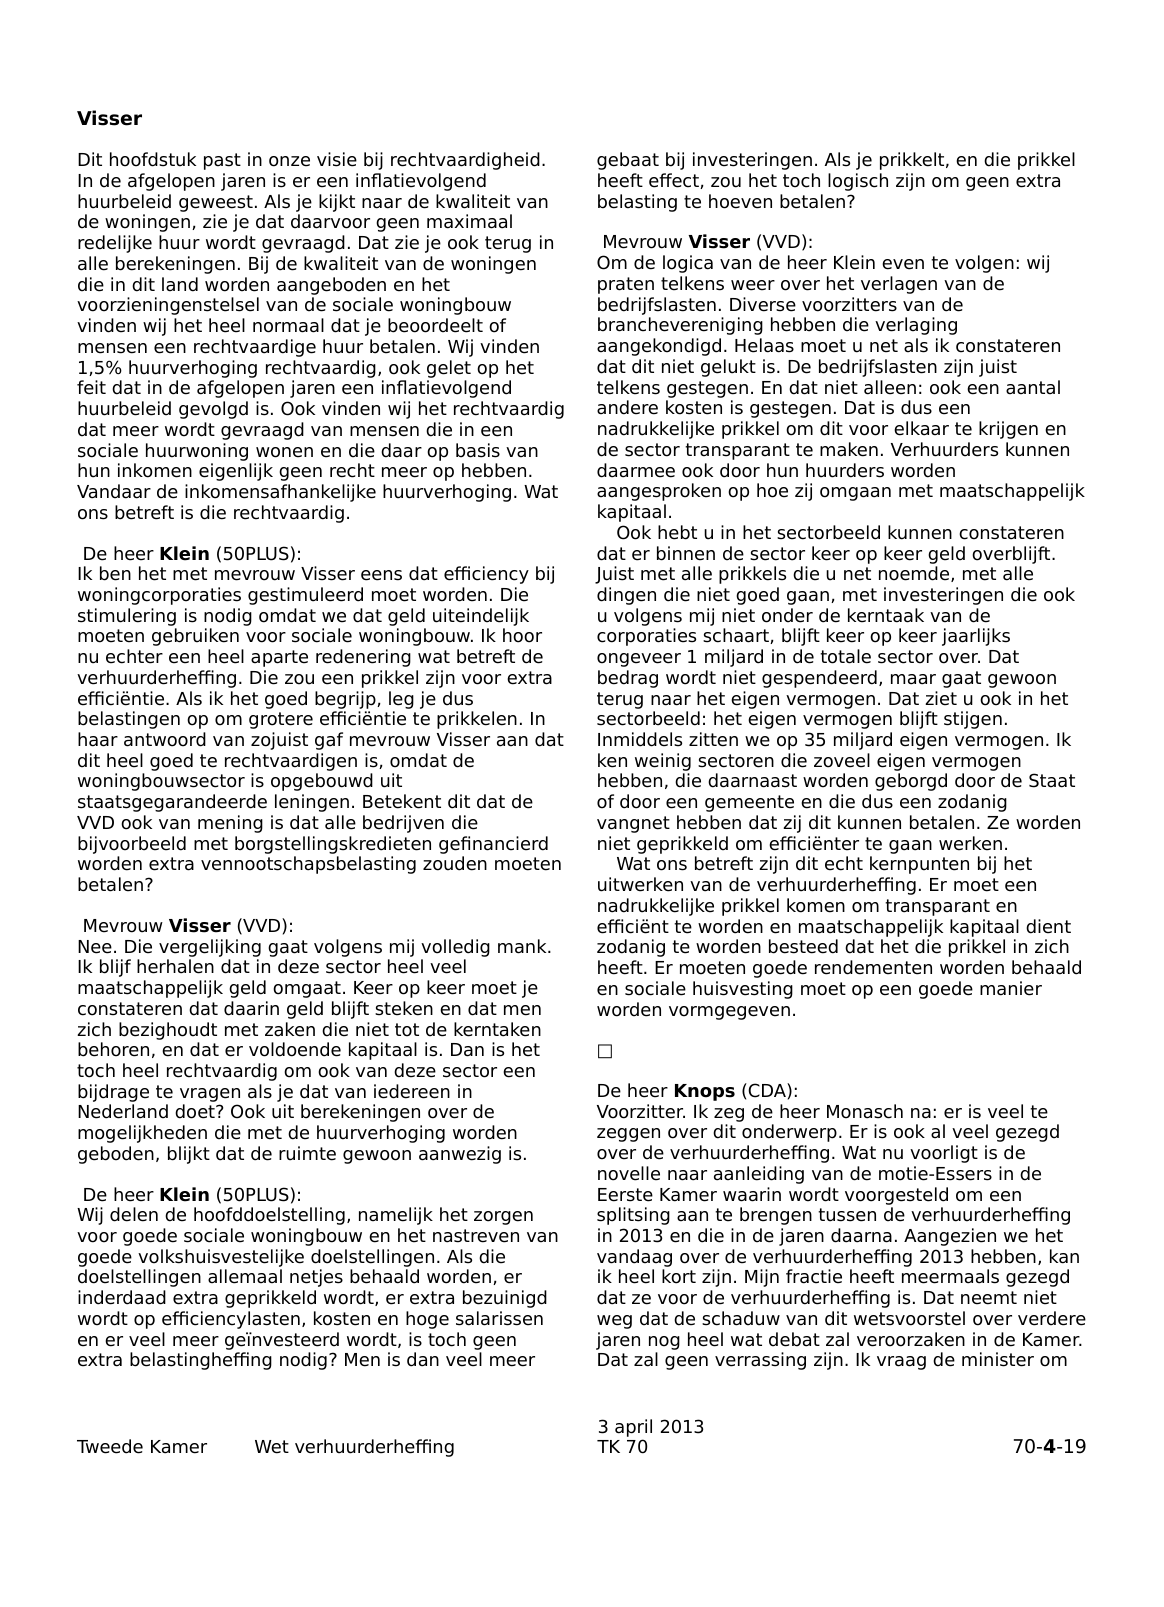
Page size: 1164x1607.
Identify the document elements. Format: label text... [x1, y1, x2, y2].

text De heer Klein (50PLUS): [77, 543, 567, 564]
text Ook hebt u in het sectorbeeld kunnen constateren dat er binnen de sector keer op keer geld overblijft. Juist met alle prikkels die u net noemde, met alle dingen die niet goed gaan, met investeringen die ook u volgens mij niet onder de kerntaak van de corporaties schaart, blijft keer op keer jaarlijks ongeveer 1 miljard in de totale sector over. Dat bedrag wordt niet gespendeerd, maar gaat gewoon terug naar het eigen vermogen. Dat ziet u ook in het sectorbeeld: het eigen vermogen blijft stijgen. Inmiddels zitten we op 35 miljard eigen vermogen. Ik ken weinig sectoren die zoveel eigen vermogen hebben, die daarnaast worden geborgd door de Staat of door een gemeente en die dus een zodanig vangnet hebben dat zij dit kunnen betalen. Ze worden niet geprikkeld om efficiënter te gaan werken. [596, 523, 1087, 854]
text gebaat bij investeringen. Als je prikkelt, en die prikkel heeft effect, zou het toch logisch zijn om geen extra belasting te hoeven betalen? [596, 150, 1087, 212]
text Wat ons betreft zijn dit echt kernpunten bij het uitwerken van de verhuurderheffing. Er moet een nadrukkelijke prikkel komen om transparant en efficiënt te worden en maatschappelijk kapitaal dient zodanig te worden besteed dat het die prikkel in zich heeft. Er moeten goede rendementen worden behaald en sociale huisvesting moet op een goede manier worden vormgegeven. [596, 854, 1087, 1020]
text Ik ben het met mevrouw Visser eens dat efficiency bij woningcorporaties gestimuleerd moet worden. Die stimulering is nodig omdat we dat geld uiteindelijk moeten gebruiken voor sociale woningbouw. Ik hoor nu echter een heel aparte redenering wat betreft de verhuurderheffing. Die zou een prikkel zijn voor extra efficiëntie. Als ik het goed begrijp, leg je dus belastingen op om grotere efficiëntie te prikkelen. In haar antwoord van zojuist gaf mevrouw Visser aan dat dit heel goed te rechtvaardigen is, omdat de woningbouwsector is opgebouwd uit staatsgegarandeerde leningen. Betekent dit dat de VVD ook van mening is dat alle bedrijven die bijvoorbeeld met borgstellingskredieten gefinancierd worden extra vennootschapsbelasting zouden moeten betalen? [77, 564, 567, 896]
text Om de logica van de heer Klein even te volgen: wij praten telkens weer over het verlagen van de bedrijfslasten. Diverse voorzitters van de branchevereniging hebben die verlaging aangekondigd. Helaas moet u net als ik constateren dat dit niet gelukt is. De bedrijfslasten zijn juist telkens gestegen. En dat niet alleen: ook een aantal andere kosten is gestegen. Dat is dus een nadrukkelijke prikkel om dit voor elkaar te krijgen en de sector transparant te maken. Verhuurders kunnen daarmee ook door hun huurders worden aangesproken op hoe zij omgaan met maatschappelijk kapitaal. [596, 253, 1087, 523]
text □ [596, 1040, 1087, 1061]
text Nee. Die vergelijking gaat volgens mij volledig mank. Ik blijf herhalen dat in deze sector heel veel maatschappelijk geld omgaat. Keer op keer moet je constateren dat daarin geld blijft steken en dat men zich bezighoudt met zaken die niet tot de kerntaken behoren, en dat er voldoende kapitaal is. Dan is het toch heel rechtvaardig om ook van deze sector een bijdrage te vragen als je dat van iedereen in Nederland doet? Ook uit berekeningen over de mogelijkheden die met de huurverhoging worden geboden, blijkt dat de ruimte gewoon aanwezig is. [77, 936, 567, 1164]
text Mevrouw Visser (VVD): [77, 916, 567, 936]
text Voorzitter. Ik zeg de heer Monasch na: er is veel te zeggen over dit onderwerp. Er is ook al veel gezegd over de verhuurderheffing. Wat nu voorligt is de novelle naar aanleiding van de motie-Essers in de Eerste Kamer waarin wordt voorgesteld om een splitsing aan te brengen tussen de verhuurderheffing in 2013 en die in de jaren daarna. Aangezien we het vandaag over de verhuurderheffing 2013 hebben, kan ik heel kort zijn. Mijn fractie heeft meermaals gezegd dat ze voor de verhuurderheffing is. Dat neemt niet weg dat de schaduw van dit wetsvoorstel over verdere jaren nog heel wat debat zal veroorzaken in de Kamer. Dat zal geen verrassing zijn. Ik vraag de minister om [596, 1102, 1087, 1371]
text Wij delen de hoofddoelstelling, namelijk het zorgen voor goede sociale woningbouw en het nastreven van goede volkshuisvestelijke doelstellingen. Als die doelstellingen allemaal netjes behaald worden, er inderdaad extra geprikkeld wordt, er extra bezuinigd wordt op efficiencylasten, kosten en hoge salarissen en er veel meer geïnvesteerd wordt, is toch geen extra belastingheffing nodig? Men is dan veel meer [77, 1205, 567, 1371]
text De heer Knops (CDA): [596, 1081, 1087, 1102]
text Mevrouw Visser (VVD): [596, 232, 1087, 253]
text De heer Klein (50PLUS): [77, 1184, 567, 1205]
text Dit hoofdstuk past in onze visie bij rechtvaardigheid. In de afgelopen jaren is er een inflatievolgend huurbeleid geweest. Als je kijkt naar de kwaliteit van de woningen, zie je dat daarvoor geen maximaal redelijke huur wordt gevraagd. Dat zie je ook terug in alle berekeningen. Bij de kwaliteit van de woningen die in dit land worden aangeboden en het voorzieningenstelsel van de sociale woningbouw vinden wij het heel normaal dat je beoordeelt of mensen een rechtvaardige huur betalen. Wij vinden 1,5% huurverhoging rechtvaardig, ook gelet op het feit dat in de afgelopen jaren een inflatievolgend huurbeleid gevolgd is. Ook vinden wij het rechtvaardig dat meer wordt gevraagd van mensen die in een sociale huurwoning wonen en die daar op basis van hun inkomen eigenlijk geen recht meer op hebben. Vandaar de inkomensafhankelijke huurverhoging. Wat ons betreft is die rechtvaardig. [77, 150, 567, 523]
